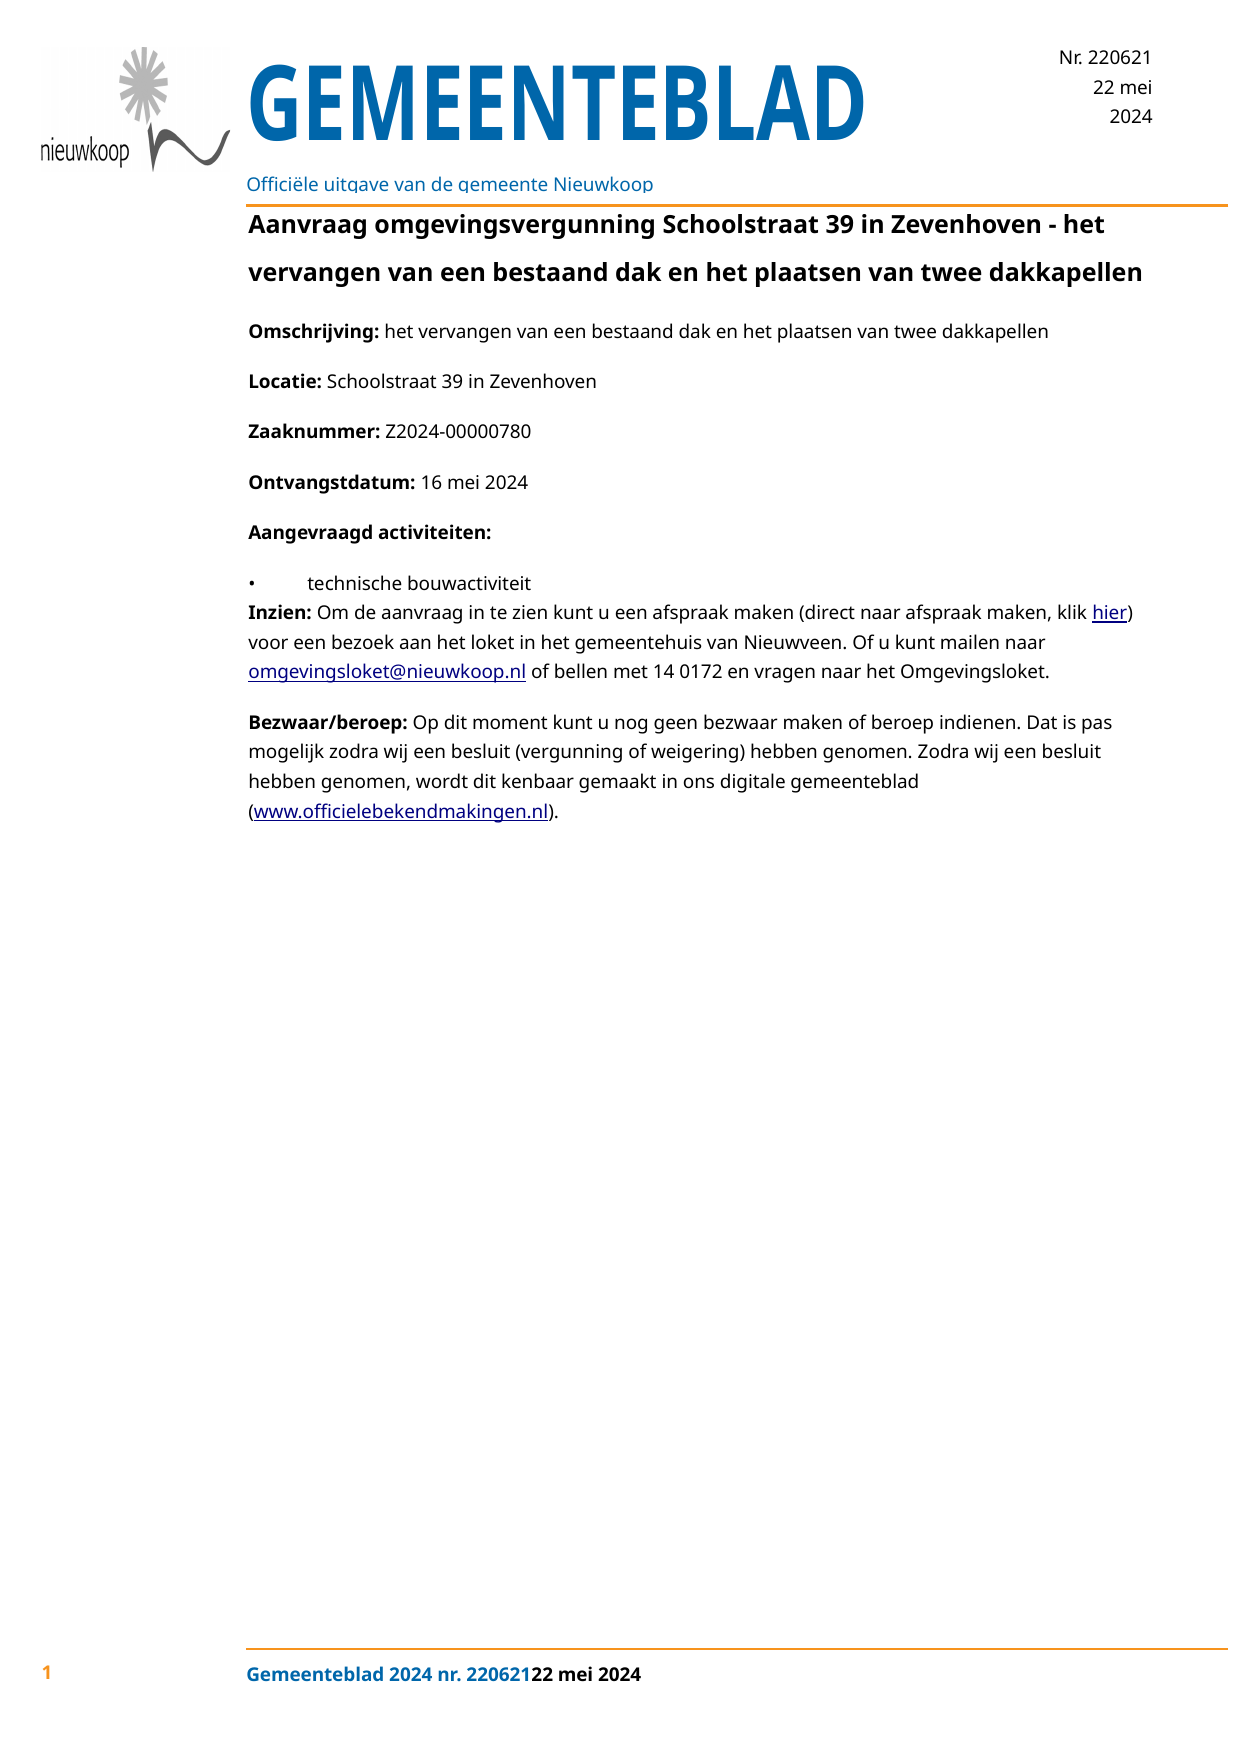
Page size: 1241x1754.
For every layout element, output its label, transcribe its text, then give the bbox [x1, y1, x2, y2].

text Inzien: Om de aanvraag in te zien kunt u een afspraak maken (direct naar afspraak maken, klik hier) voor een bezoek aan het loket in het gemeentehuis van Nieuwveen. Of u kunt mailen naar omgevingsloket@nieuwkoop.nl of bellen met 14 0172 en vragen naar het Omgevingsloket. [248, 599, 1152, 684]
text Ontvangstdatum: 16 mei 2024 [248, 469, 1152, 495]
text Aanvraag omgevingsvergunning Schoolstraat 39 in Zevenhoven - het vervangen van een bestaand dak en het plaatsen van twee dakkapellen [248, 207, 1152, 288]
text Omschrijving: het vervangen van een bestaand dak en het plaatsen van twee dakkapellen [248, 318, 1152, 344]
text Zaaknummer: Z2024-00000780 [248, 419, 1152, 444]
text Aangevraagd activiteiten: [248, 519, 1152, 545]
list technische bouwactiviteit [248, 570, 1152, 596]
picture [41, 47, 231, 172]
text Locatie: Schoolstraat 39 in Zevenhoven [248, 368, 1152, 394]
text Bezwaar/beroep: Op dit moment kunt u nog geen bezwaar maken of beroep indienen. Dat is pas mogelijk zodra wij een besluit (vergunning of weigering) hebben genomen. Zodra wij een besluit hebben genomen, wordt dit kenbaar gemaakt in ons digitale gemeenteblad (www.officielebekendmakingen.nl). [248, 709, 1152, 824]
